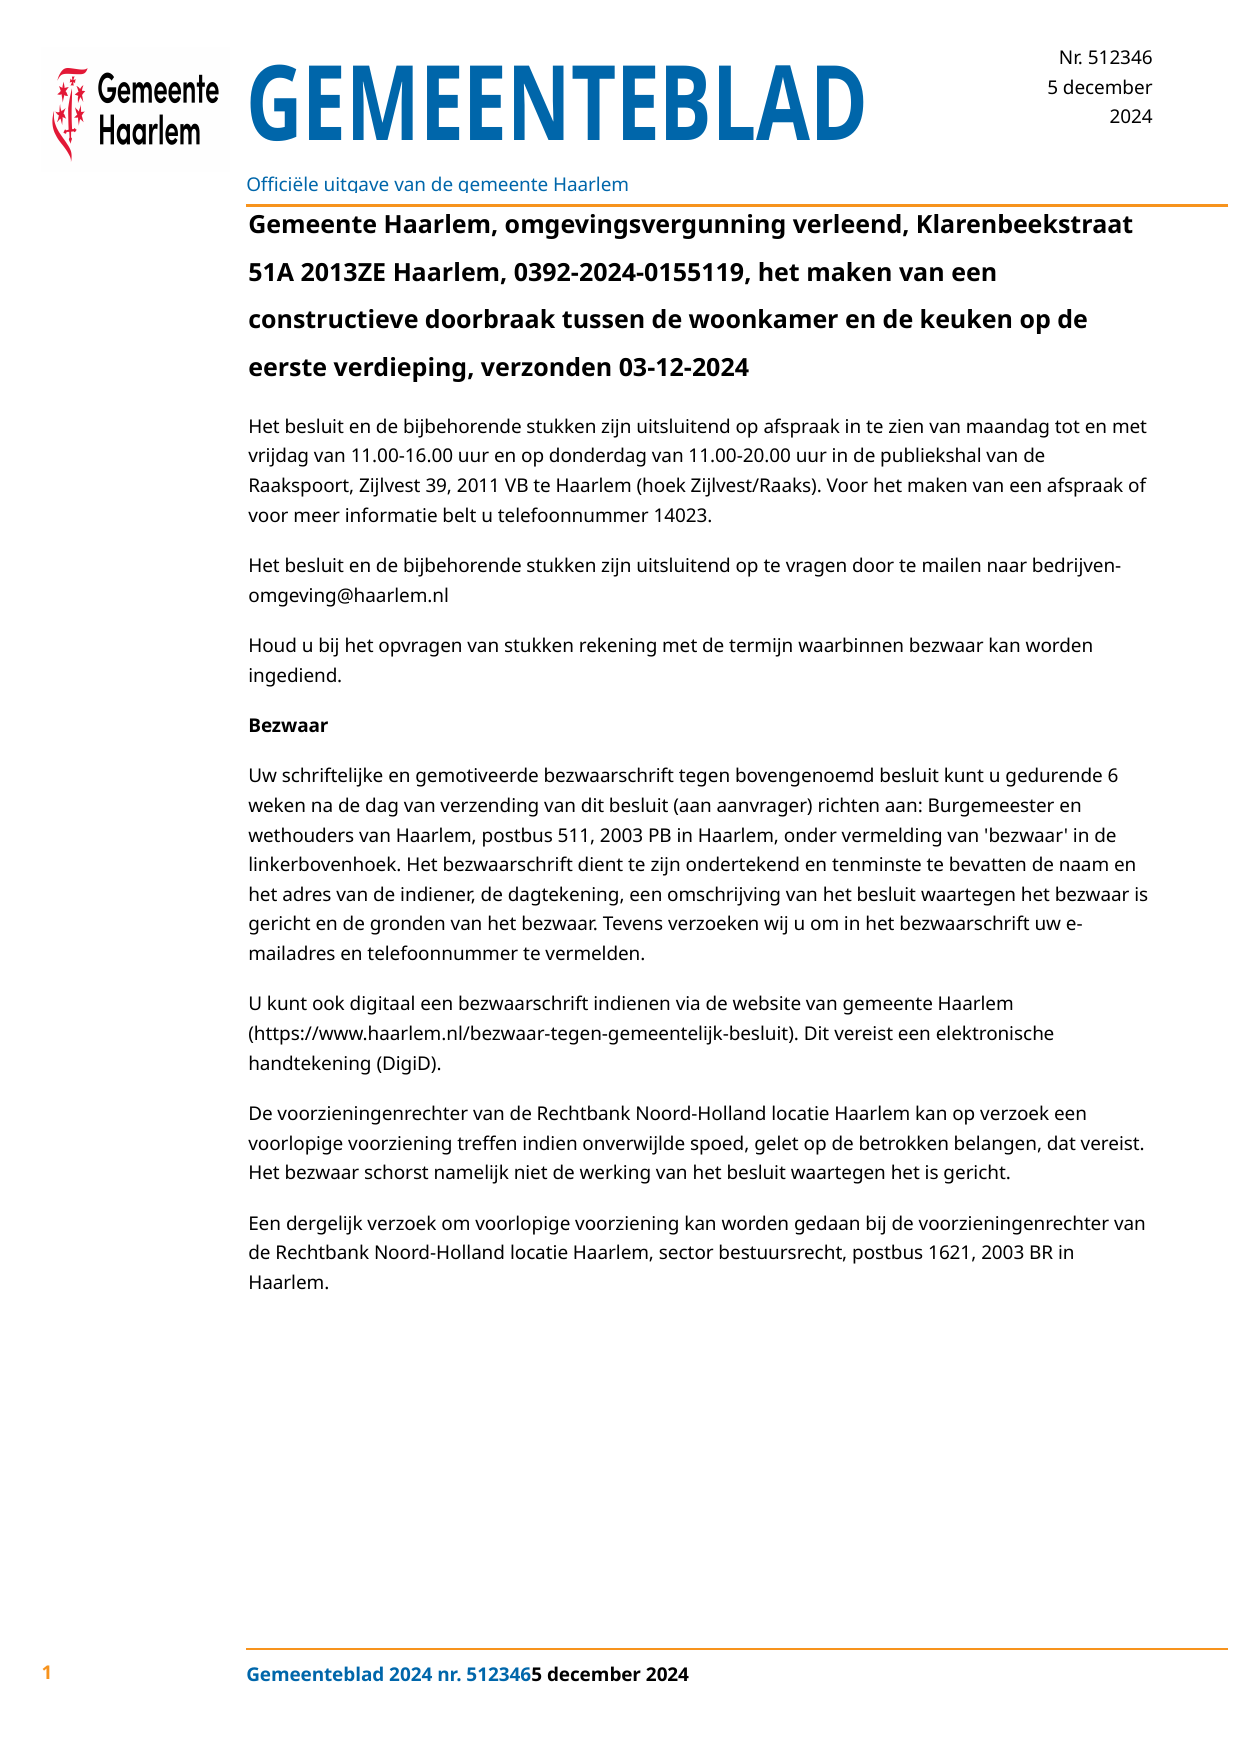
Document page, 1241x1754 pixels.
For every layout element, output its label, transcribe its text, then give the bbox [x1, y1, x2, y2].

text Het besluit en de bijbehorende stukken zijn uitsluitend op te vragen door te mailen naar bedrijven-omgeving@haarlem.nl [248, 552, 1152, 608]
text Uw schriftelijke en gemotiveerde bezwaarschrift tegen bovengenoemd besluit kunt u gedurende 6 weken na de dag van verzending van dit besluit (aan aanvrager) richten aan: Burgemeester en wethouders van Haarlem, postbus 511, 2003 PB in Haarlem, onder vermelding van 'bezwaar' in de linkerbovenhoek. Het bezwaarschrift dient te zijn ondertekend en tenminste te bevatten de naam en het adres van de indiener, de dagtekening, een omschrijving van het besluit waartegen het bezwaar is gericht en de gronden van het bezwaar. Tevens verzoeken wij u om in het bezwaarschrift uw e-mailadres en telefoonnummer te vermelden. [248, 763, 1152, 966]
text Gemeente Haarlem, omgevingsvergunning verleend, Klarenbeekstraat 51A 2013ZE Haarlem, 0392-2024-0155119, het maken van een constructieve doorbraak tussen de woonkamer en de keuken op de eerste verdieping, verzonden 03-12-2024 [248, 207, 1152, 384]
picture [41, 47, 231, 172]
text Het besluit en de bijbehorende stukken zijn uitsluitend op afspraak in te zien van maandag tot en met vrijdag van 11.00-16.00 uur en op donderdag van 11.00-20.00 uur in de publiekshal van de Raakspoort, Zijlvest 39, 2011 VB te Haarlem (hoek Zijlvest/Raaks). Voor het maken van een afspraak of voor meer informatie belt u telefoonnummer 14023. [248, 413, 1152, 528]
text De voorzieningenrechter van de Rechtbank Noord-Holland locatie Haarlem kan op verzoek een voorlopige voorziening treffen indien onverwijlde spoed, gelet op de betrokken belangen, dat vereist. Het bezwaar schorst namelijk niet de werking van het besluit waartegen het is gericht. [248, 1100, 1152, 1185]
text Een dergelijk verzoek om voorlopige voorziening kan worden gedaan bij de voorzieningenrechter van de Rechtbank Noord-Holland locatie Haarlem, sector bestuursrecht, postbus 1621, 2003 BR in Haarlem. [248, 1210, 1152, 1295]
text U kunt ook digitaal een bezwaarschrift indienen via de website van gemeente Haarlem (https://www.haarlem.nl/bezwaar-tegen-gemeentelijk-besluit). Dit vereist een elektronische handtekening (DigiD). [248, 991, 1152, 1076]
text Houd u bij het opvragen van stukken rekening met de termijn waarbinnen bezwaar kan worden ingediend. [248, 632, 1152, 688]
text Bezwaar [248, 712, 1152, 738]
